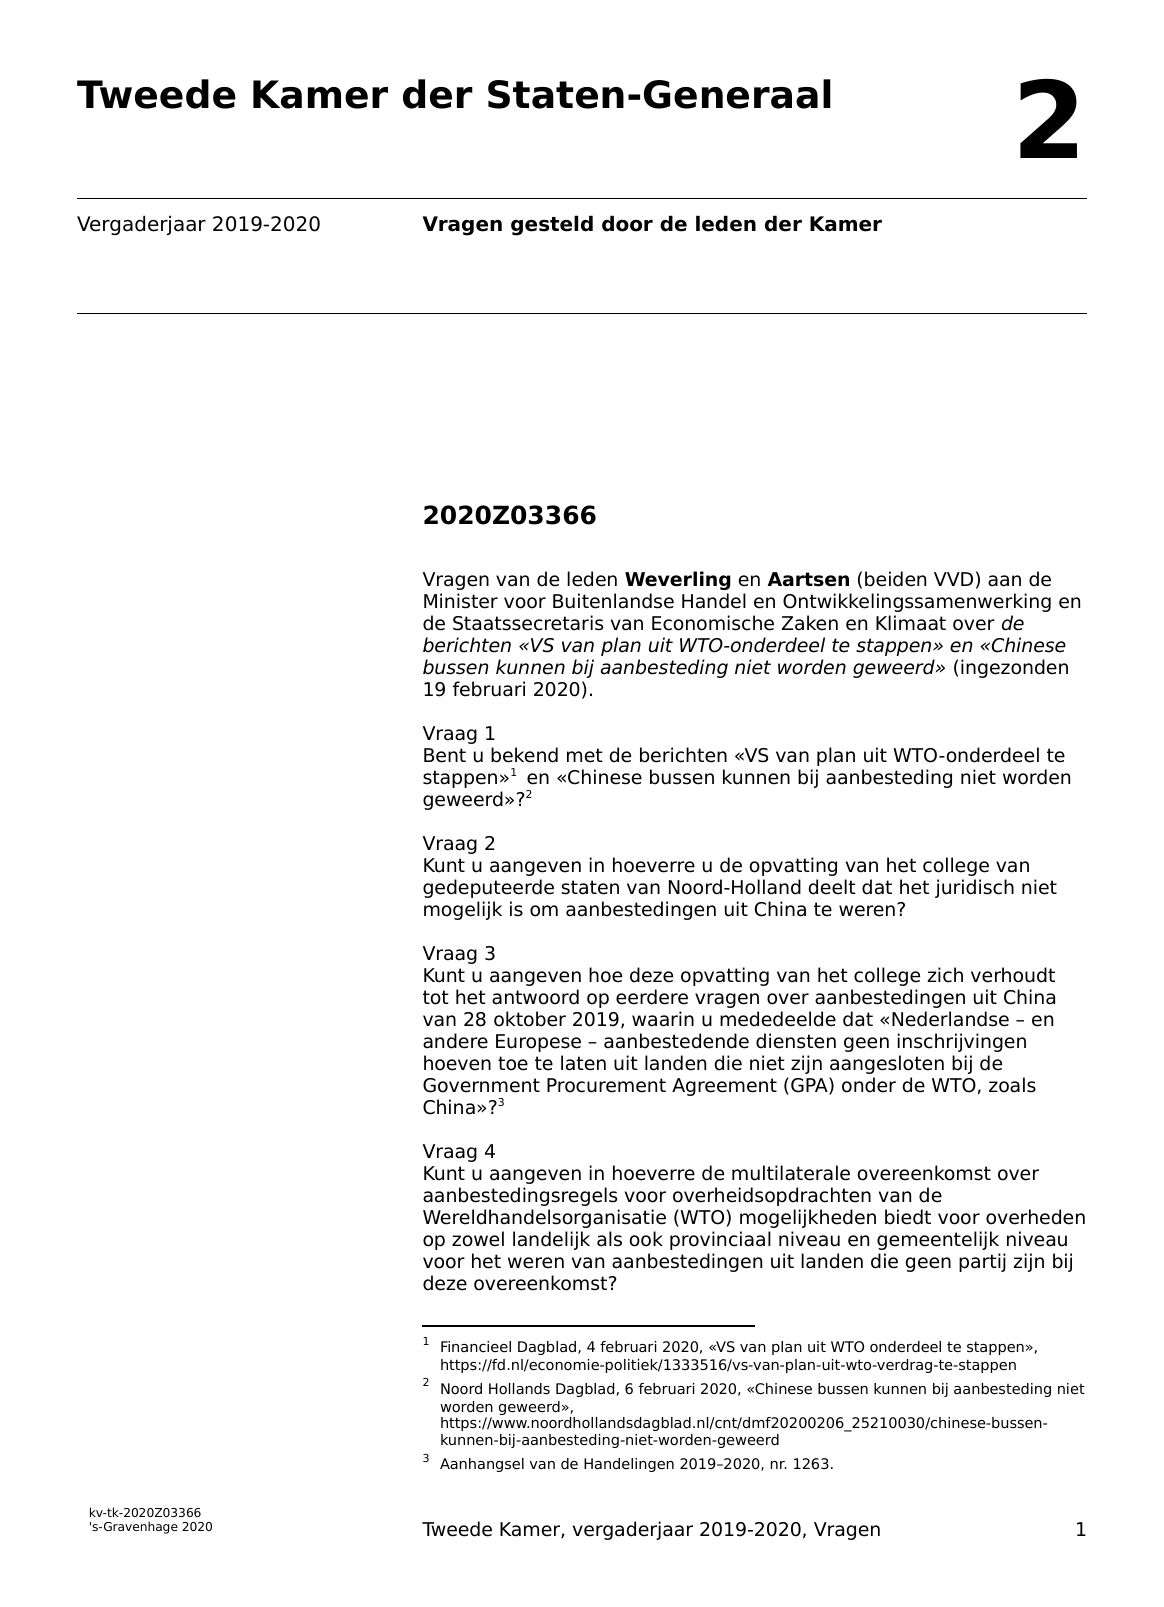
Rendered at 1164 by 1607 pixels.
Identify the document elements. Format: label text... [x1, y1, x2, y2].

text Bent u bekend met de berichten «VS van plan uit WTO-onderdeel te stappen» en «Chinese bussen kunnen bij aanbesteding niet worden geweerd»? [422, 745, 1087, 811]
text Aanhangsel van de Handelingen 2019–2020, nr. 1263. [422, 1452, 1087, 1474]
text Kunt u aangeven in hoeverre de multilaterale overeenkomst over aanbestedingsregels voor overheidsopdrachten van de Wereldhandelsorganisatie (WTO) mogelijkheden biedt voor overheden op zowel landelijk als ook provinciaal niveau en gemeentelijk niveau voor het weren van aanbestedingen uit landen die geen partij zijn bij deze overeenkomst? [422, 1163, 1087, 1295]
table_cell Vergaderjaar 2019-2020 [77, 199, 422, 313]
table_header 2 [886, 59, 1087, 198]
text Noord Hollands Dagblad, 6 februari 2020, «Chinese bussen kunnen bij aanbesteding niet worden geweerd», https://www.noordhollandsdagblad.nl/cnt/dmf20200206_25210030/chinese-bussen-kunnen-bij-aanbesteding-niet-worden-geweerd [422, 1377, 1087, 1449]
text Kunt u aangeven hoe deze opvatting van het college zich verhoudt tot het antwoord op eerdere vragen over aanbestedingen uit China van 28 oktober 2019, waarin u mededeelde dat «Nederlandse – en andere Europese – aanbestedende diensten geen inschrijvingen hoeven toe te laten uit landen die niet zijn aangesloten bij de Government Procurement Agreement (GPA) onder de WTO, zoals China»? [422, 965, 1087, 1119]
text Vraag 4 [422, 1141, 1087, 1163]
table_header Tweede Kamer der Staten-Generaal [77, 59, 886, 198]
text Financieel Dagblad, 4 februari 2020, «VS van plan uit WTO onderdeel te stappen», https://fd.nl/economie-politiek/1333516/vs-van-plan-uit-wto-verdrag-te-stappen [422, 1335, 1087, 1374]
text Vraag 2 [422, 833, 1087, 855]
text Vraag 1 [422, 723, 1087, 745]
text kv-tk-2020Z03366 [88, 1506, 323, 1520]
text Kunt u aangeven in hoeverre u de opvatting van het college van gedeputeerde staten van Noord-Holland deelt dat het juridisch niet mogelijk is om aanbestedingen uit China te weren? [422, 855, 1087, 921]
table_cell Vragen gesteld door de leden der Kamer [422, 199, 1087, 313]
text 2020Z03366 [422, 501, 1087, 531]
text Vragen van de leden Weverling en Aartsen (beiden VVD) aan de Minister voor Buitenlandse Handel en Ontwikkelingssamenwerking en de Staatssecretaris van Economische Zaken en Klimaat over de berichten «VS van plan uit WTO-onderdeel te stappen» en «Chinese bussen kunnen bij aanbesteding niet worden geweerd» (ingezonden 19 februari 2020). [422, 569, 1087, 701]
text 's-Gravenhage 2020 [88, 1520, 323, 1534]
text Vraag 3 [422, 943, 1087, 965]
